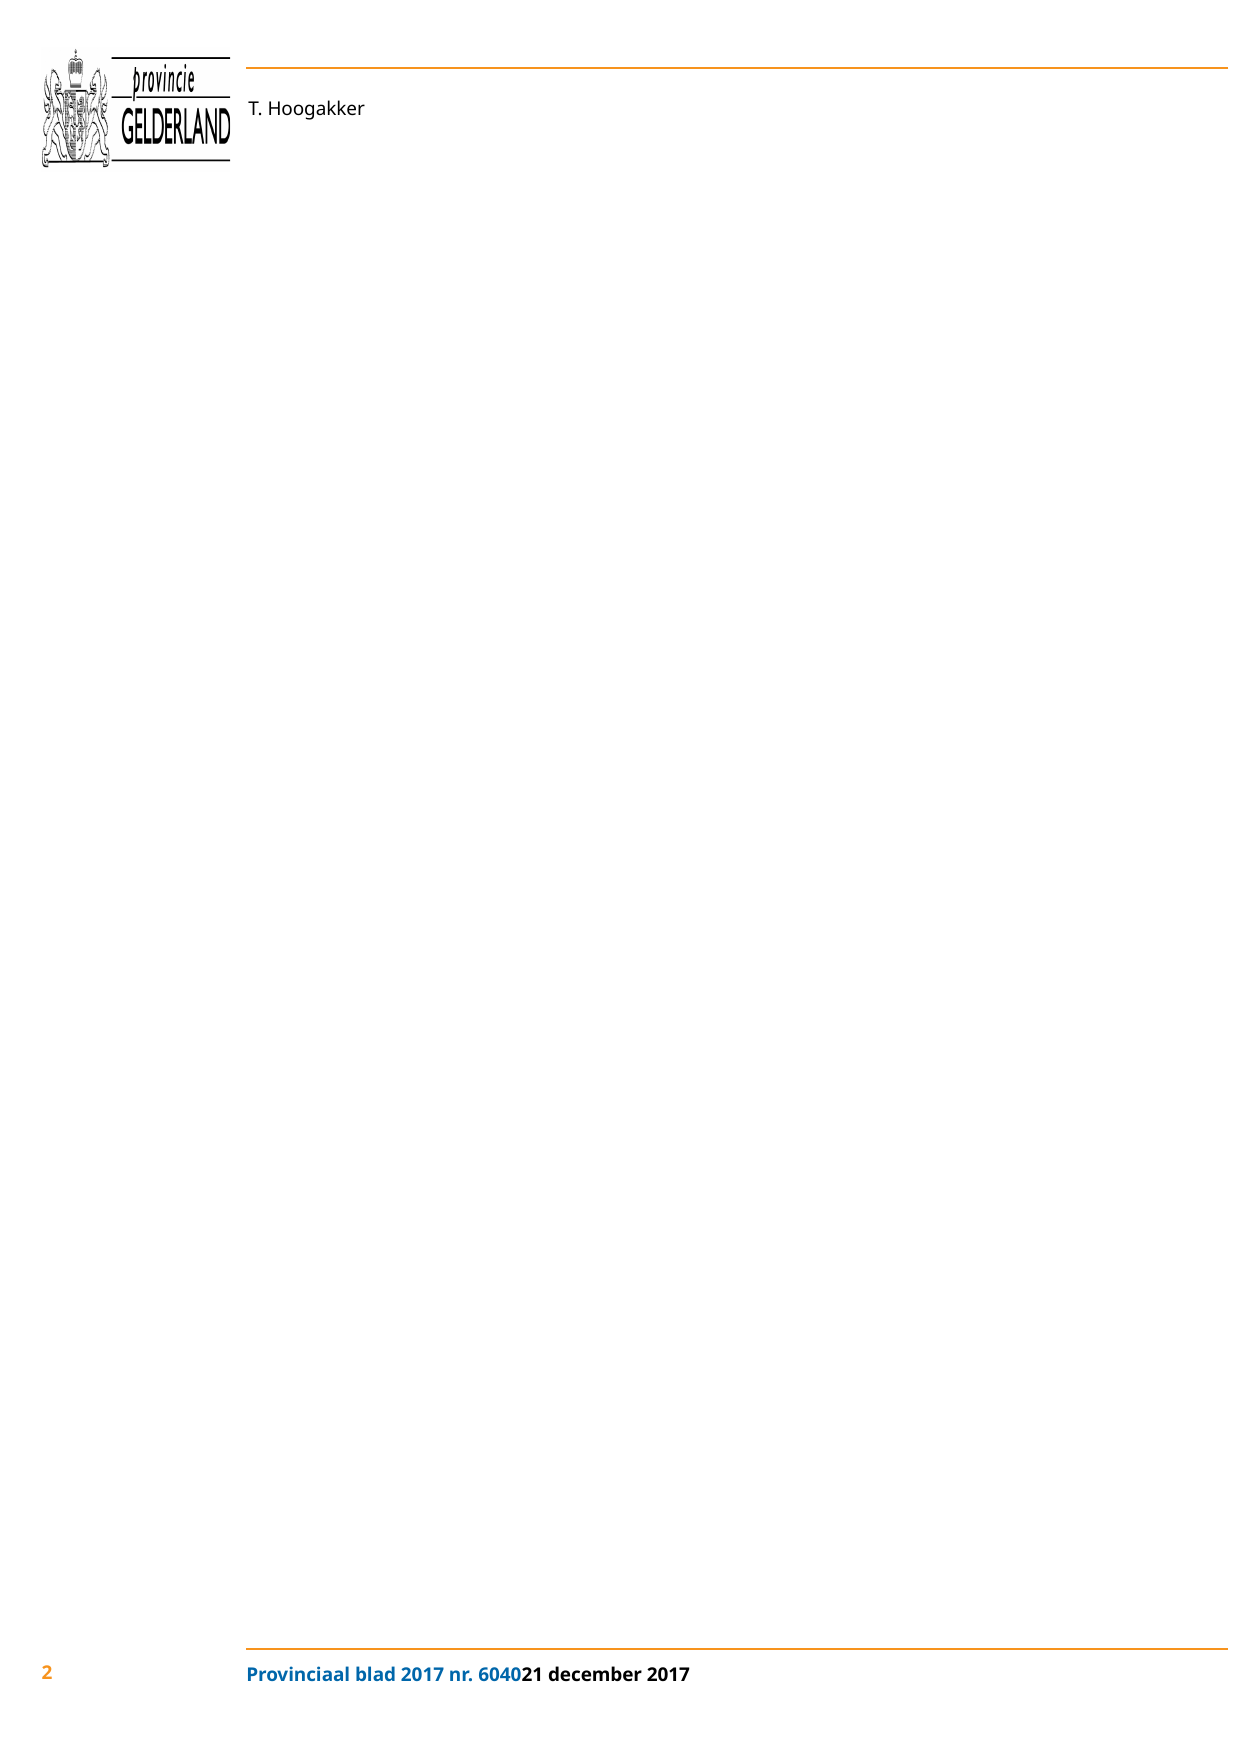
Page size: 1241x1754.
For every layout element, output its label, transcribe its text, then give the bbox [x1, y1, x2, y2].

text T. Hoogakker [248, 95, 1152, 121]
picture [41, 47, 231, 172]
